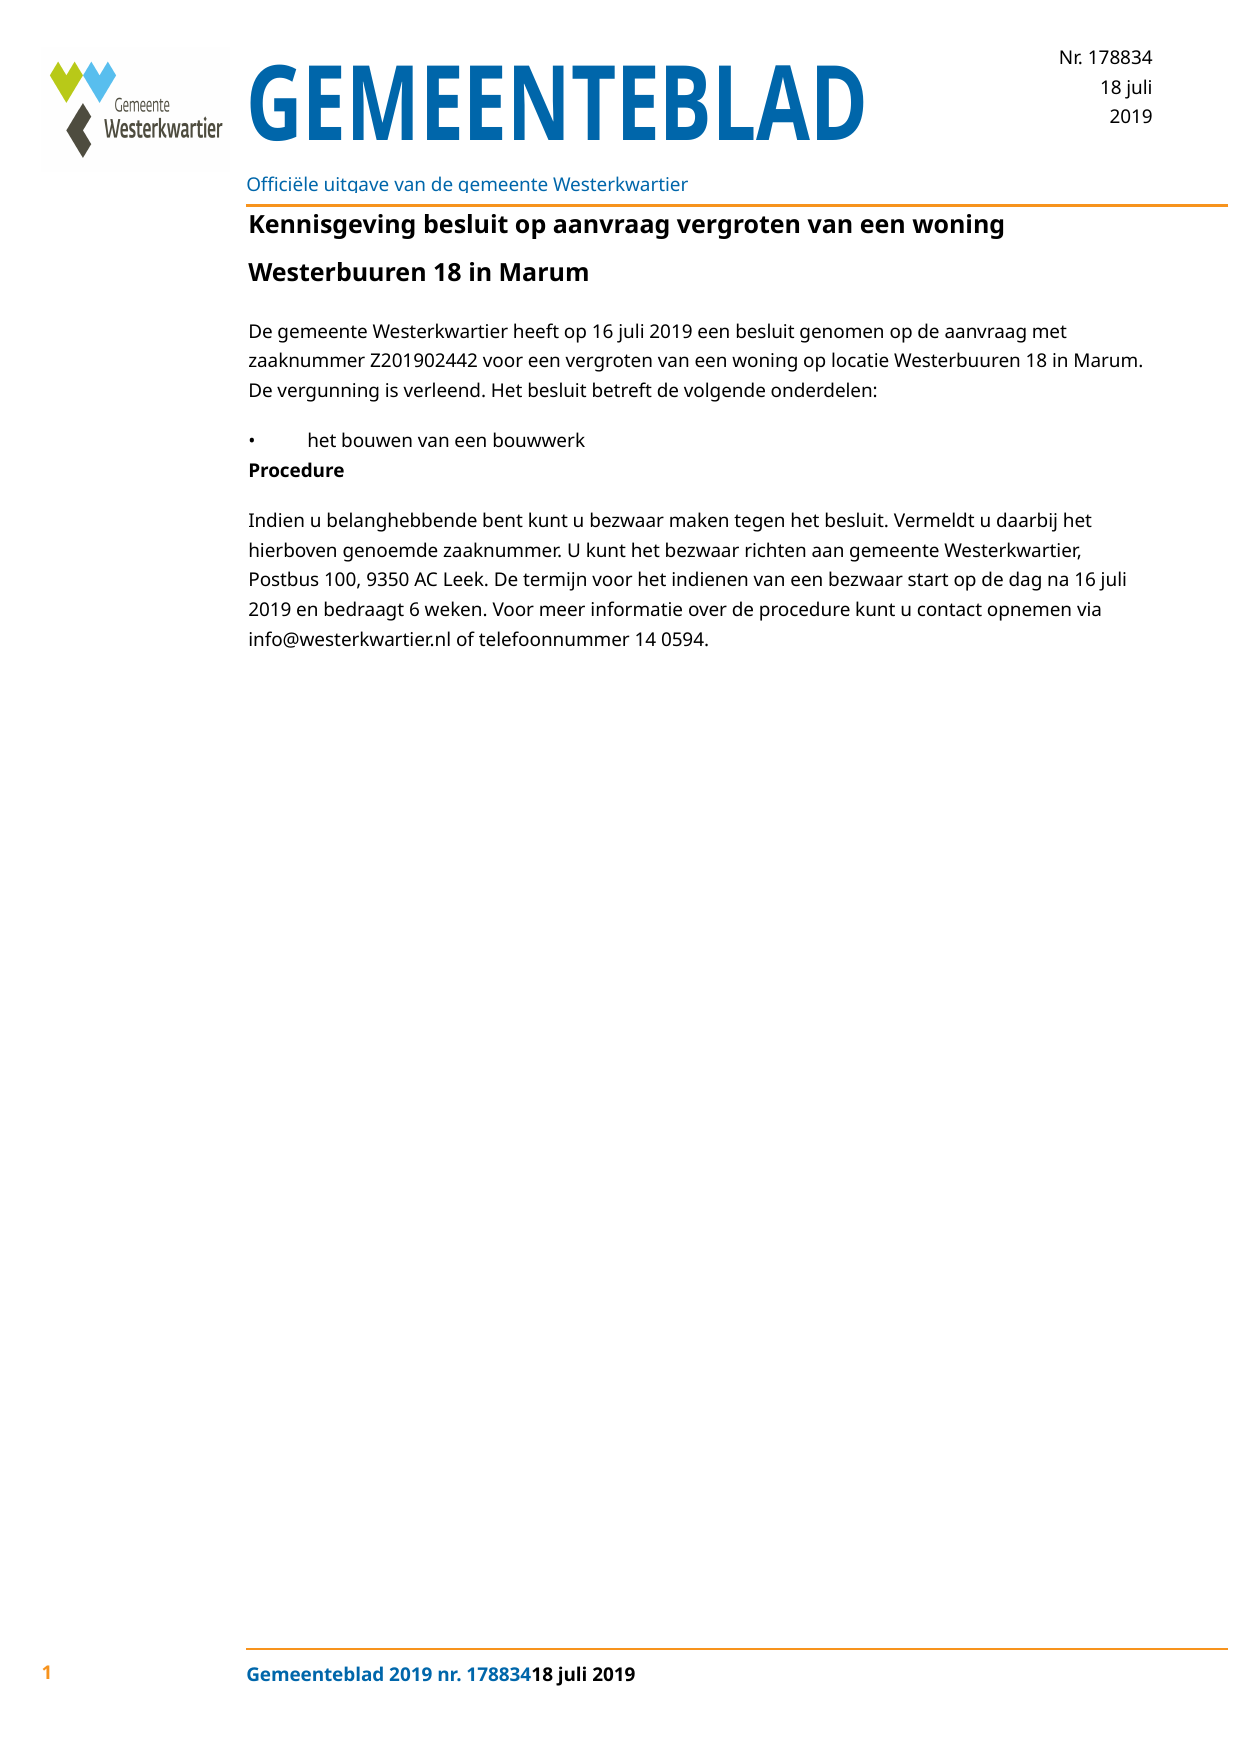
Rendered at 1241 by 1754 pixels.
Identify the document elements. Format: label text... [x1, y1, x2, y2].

text De gemeente Westerkwartier heeft op 16 juli 2019 een besluit genomen op de aanvraag met zaaknummer Z201902442 voor een vergroten van een woning op locatie Westerbuuren 18 in Marum. De vergunning is verleend. Het besluit betreft de volgende onderdelen: [248, 318, 1152, 403]
text Kennisgeving besluit op aanvraag vergroten van een woning Westerbuuren 18 in Marum [248, 207, 1152, 288]
text Indien u belanghebbende bent kunt u bezwaar maken tegen het besluit. Vermeldt u daarbij het hierboven genoemde zaaknummer. U kunt het bezwaar richten aan gemeente Westerkwartier, Postbus 100, 9350 AC Leek. De termijn voor het indienen van een bezwaar start op de dag na 16 juli 2019 en bedraagt 6 weken. Voor meer informatie over de procedure kunt u contact opnemen via info@westerkwartier.nl of telefoonnummer 14 0594. [248, 507, 1152, 652]
text Procedure [248, 457, 1152, 483]
picture [41, 47, 231, 172]
list het bouwen van een bouwwerk [248, 427, 1152, 453]
